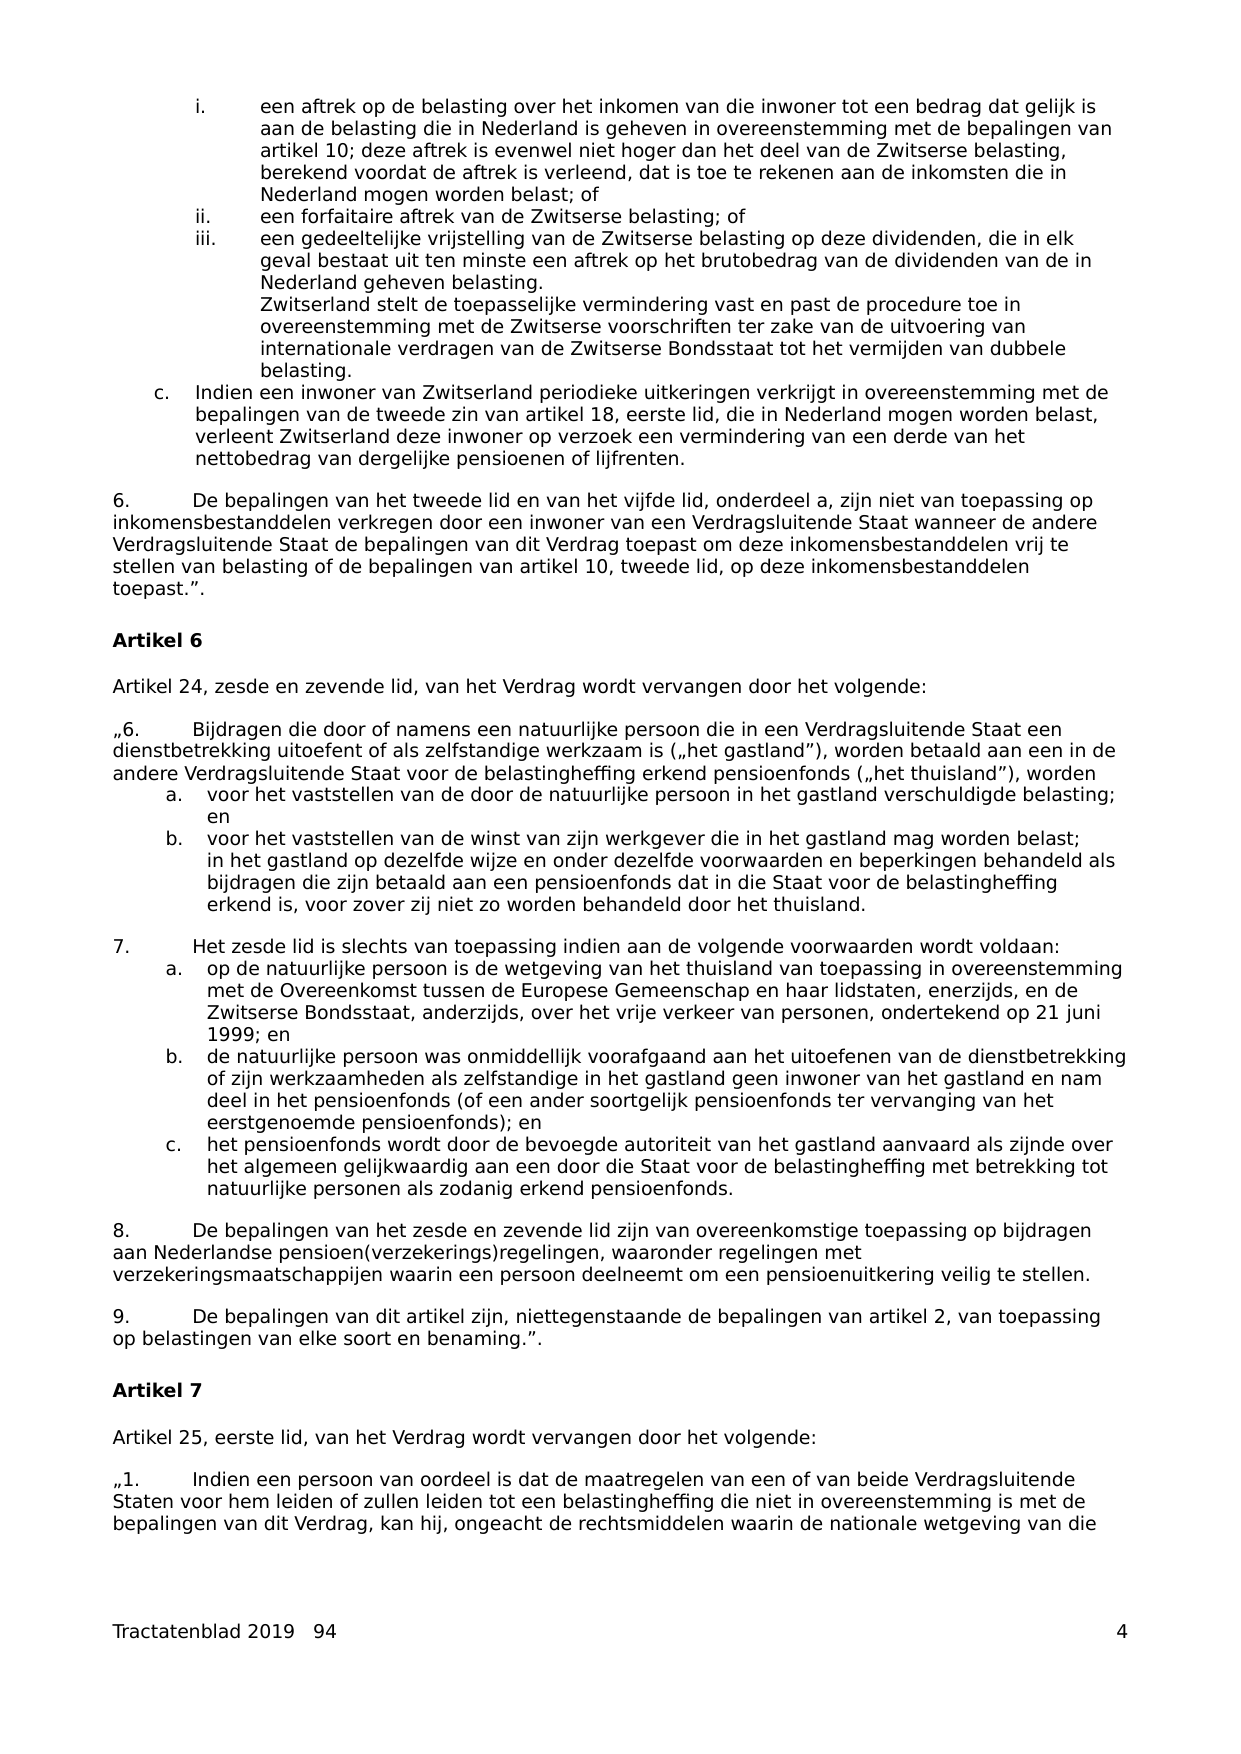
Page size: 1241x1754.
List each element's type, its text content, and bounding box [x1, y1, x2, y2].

subtitle Artikel 6 [112, 629, 1128, 651]
text in het gastland op dezelfde wijze en onder dezelfde voorwaarden en beperkingen behandeld als bijdragen die zijn betaald aan een pensioenfonds dat in die Staat voor de belastingheffing erkend is, voor zover zij niet zo worden behandeld door het thuisland. [207, 850, 1128, 916]
text Artikel 25, eerste lid, van het Verdrag wordt vervangen door het volgende: [112, 1427, 1128, 1449]
text a. op de natuurlijke persoon is de wetgeving van het thuisland van toepassing in overeenstemming met de Overeenkomst tussen de Europese Gemeenschap en haar lidstaten, enerzijds, en de Zwitserse Bondsstaat, anderzijds, over het vrije verkeer van personen, ondertekend op 21 juni 1999; en [165, 958, 1128, 1046]
text ii. een forfaitaire aftrek van de Zwitserse belasting; of [195, 206, 1128, 228]
text c. Indien een inwoner van Zwitserland periodieke uitkeringen verkrijgt in overeenstemming met de bepalingen van de tweede zin van artikel 18, eerste lid, die in Nederland mogen worden belast, verleent Zwitserland deze inwoner op verzoek een vermindering van een derde van het nettobedrag van dergelijke pensioenen of lijfrenten. [153, 382, 1128, 469]
text 7. Het zesde lid is slechts van toepassing indien aan de volgende voorwaarden wordt voldaan: [112, 936, 1128, 958]
text 6. De bepalingen van het tweede lid en van het vijfde lid, onderdeel a, zijn niet van toepassing op inkomensbestanddelen verkregen door een inwoner van een Verdragsluitende Staat wanneer de andere Verdragsluitende Staat de bepalingen van dit Verdrag toepast om deze inkomensbestanddelen vrij te stellen van belasting of de bepalingen van artikel 10, tweede lid, op deze inkomensbestanddelen toepast.”. [112, 489, 1128, 599]
subtitle Artikel 7 [112, 1380, 1128, 1402]
text c. het pensioenfonds wordt door de bevoegde autoriteit van het gastland aanvaard als zijnde over het algemeen gelijkwaardig aan een door die Staat voor de belastingheffing met betrekking tot natuurlijke personen als zodanig erkend pensioenfonds. [165, 1134, 1128, 1200]
text i. een aftrek op de belasting over het inkomen van die inwoner tot een bedrag dat gelijk is aan de belasting die in Nederland is geheven in overeenstemming met de bepalingen van artikel 10; deze aftrek is evenwel niet hoger dan het deel van de Zwitserse belasting, berekend voordat de aftrek is verleend, dat is toe te rekenen aan de inkomsten die in Nederland mogen worden belast; of [195, 96, 1128, 206]
text „6. Bijdragen die door of namens een natuurlijke persoon die in een Verdragsluitende Staat een dienstbetrekking uitoefent of als zelfstandige werkzaam is („het gastland”), worden betaald aan een in de andere Verdragsluitende Staat voor de belastingheffing erkend pensioenfonds („het thuisland”), worden [112, 718, 1128, 784]
text 8. De bepalingen van het zesde en zevende lid zijn van overeenkomstige toepassing op bijdragen aan Nederlandse pensioen(verzekerings)regelingen, waaronder regelingen met verzekeringsmaatschappijen waarin een persoon deelneemt om een pensioenuitkering veilig te stellen. [112, 1220, 1128, 1286]
text a. voor het vaststellen van de door de natuurlijke persoon in het gastland verschuldigde belasting; en [165, 784, 1128, 828]
text „1. Indien een persoon van oordeel is dat de maatregelen van een of van beide Verdragsluitende Staten voor hem leiden of zullen leiden tot een belastingheffing die niet in overeenstemming is met de bepalingen van dit Verdrag, kan hij, ongeacht de rechtsmiddelen waarin de nationale wetgeving van die [112, 1469, 1128, 1535]
text Zwitserland stelt de toepasselijke vermindering vast en past de procedure toe in overeenstemming met de Zwitserse voorschriften ter zake van de uitvoering van internationale verdragen van de Zwitserse Bondsstaat tot het vermijden van dubbele belasting. [260, 294, 1128, 382]
text b. de natuurlijke persoon was onmiddellijk voorafgaand aan het uitoefenen van de dienstbetrekking of zijn werkzaamheden als zelfstandige in het gastland geen inwoner van het gastland en nam deel in het pensioenfonds (of een ander soortgelijk pensioenfonds ter vervanging van het eerstgenoemde pensioenfonds); en [165, 1046, 1128, 1134]
text Artikel 24, zesde en zevende lid, van het Verdrag wordt vervangen door het volgende: [112, 676, 1128, 698]
text b. voor het vaststellen van de winst van zijn werkgever die in het gastland mag worden belast; [165, 828, 1128, 850]
text iii. een gedeeltelijke vrijstelling van de Zwitserse belasting op deze dividenden, die in elk geval bestaat uit ten minste een aftrek op het brutobedrag van de dividenden van de in Nederland geheven belasting. [195, 228, 1128, 294]
text 9. De bepalingen van dit artikel zijn, niettegenstaande de bepalingen van artikel 2, van toepassing op belastingen van elke soort en benaming.”. [112, 1306, 1128, 1350]
